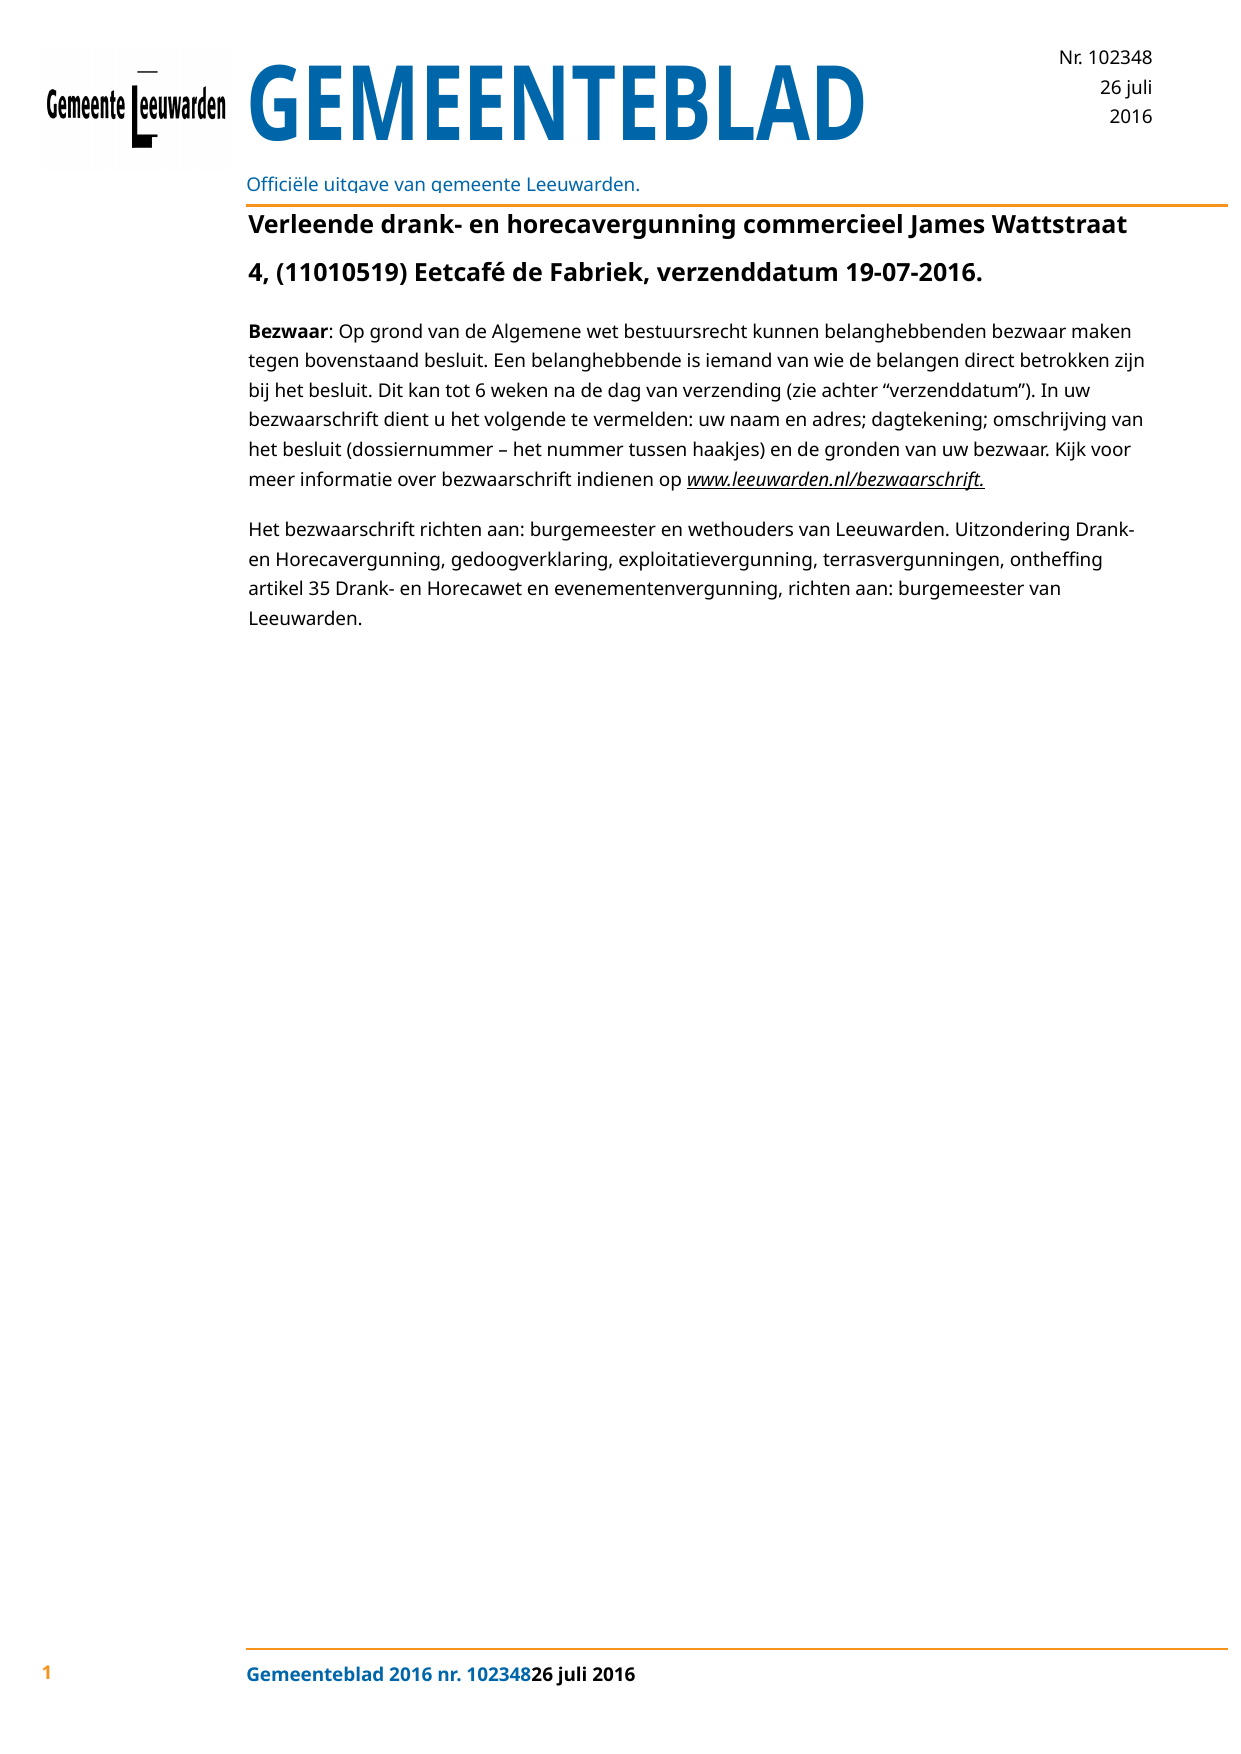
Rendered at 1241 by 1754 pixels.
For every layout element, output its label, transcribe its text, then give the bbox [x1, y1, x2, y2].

text Het bezwaarschrift richten aan: burgemeester en wethouders van Leeuwarden. Uitzondering Drank- en Horecavergunning, gedoogverklaring, exploitatievergunning, terrasvergunningen, ontheffing artikel 35 Drank- en Horecawet en evenementenvergunning, richten aan: burgemeester van Leeuwarden. [248, 516, 1152, 631]
text Bezwaar: Op grond van de Algemene wet bestuursrecht kunnen belanghebbenden bezwaar maken tegen bovenstaand besluit. Een belanghebbende is iemand van wie de belangen direct betrokken zijn bij het besluit. Dit kan tot 6 weken na de dag van verzending (zie achter “verzenddatum”). In uw bezwaarschrift dient u het volgende te vermelden: uw naam en adres; dagtekening; omschrijving van het besluit (dossiernummer – het nummer tussen haakjes) en de gronden van uw bezwaar. Kijk voor meer informatie over bezwaarschrift indienen op www.leeuwarden.nl/bezwaarschrift. [248, 318, 1152, 492]
text Verleende drank- en horecavergunning commercieel James Wattstraat 4, (11010519) Eetcafé de Fabriek, verzenddatum 19-07-2016. [248, 207, 1152, 288]
picture [41, 47, 231, 172]
